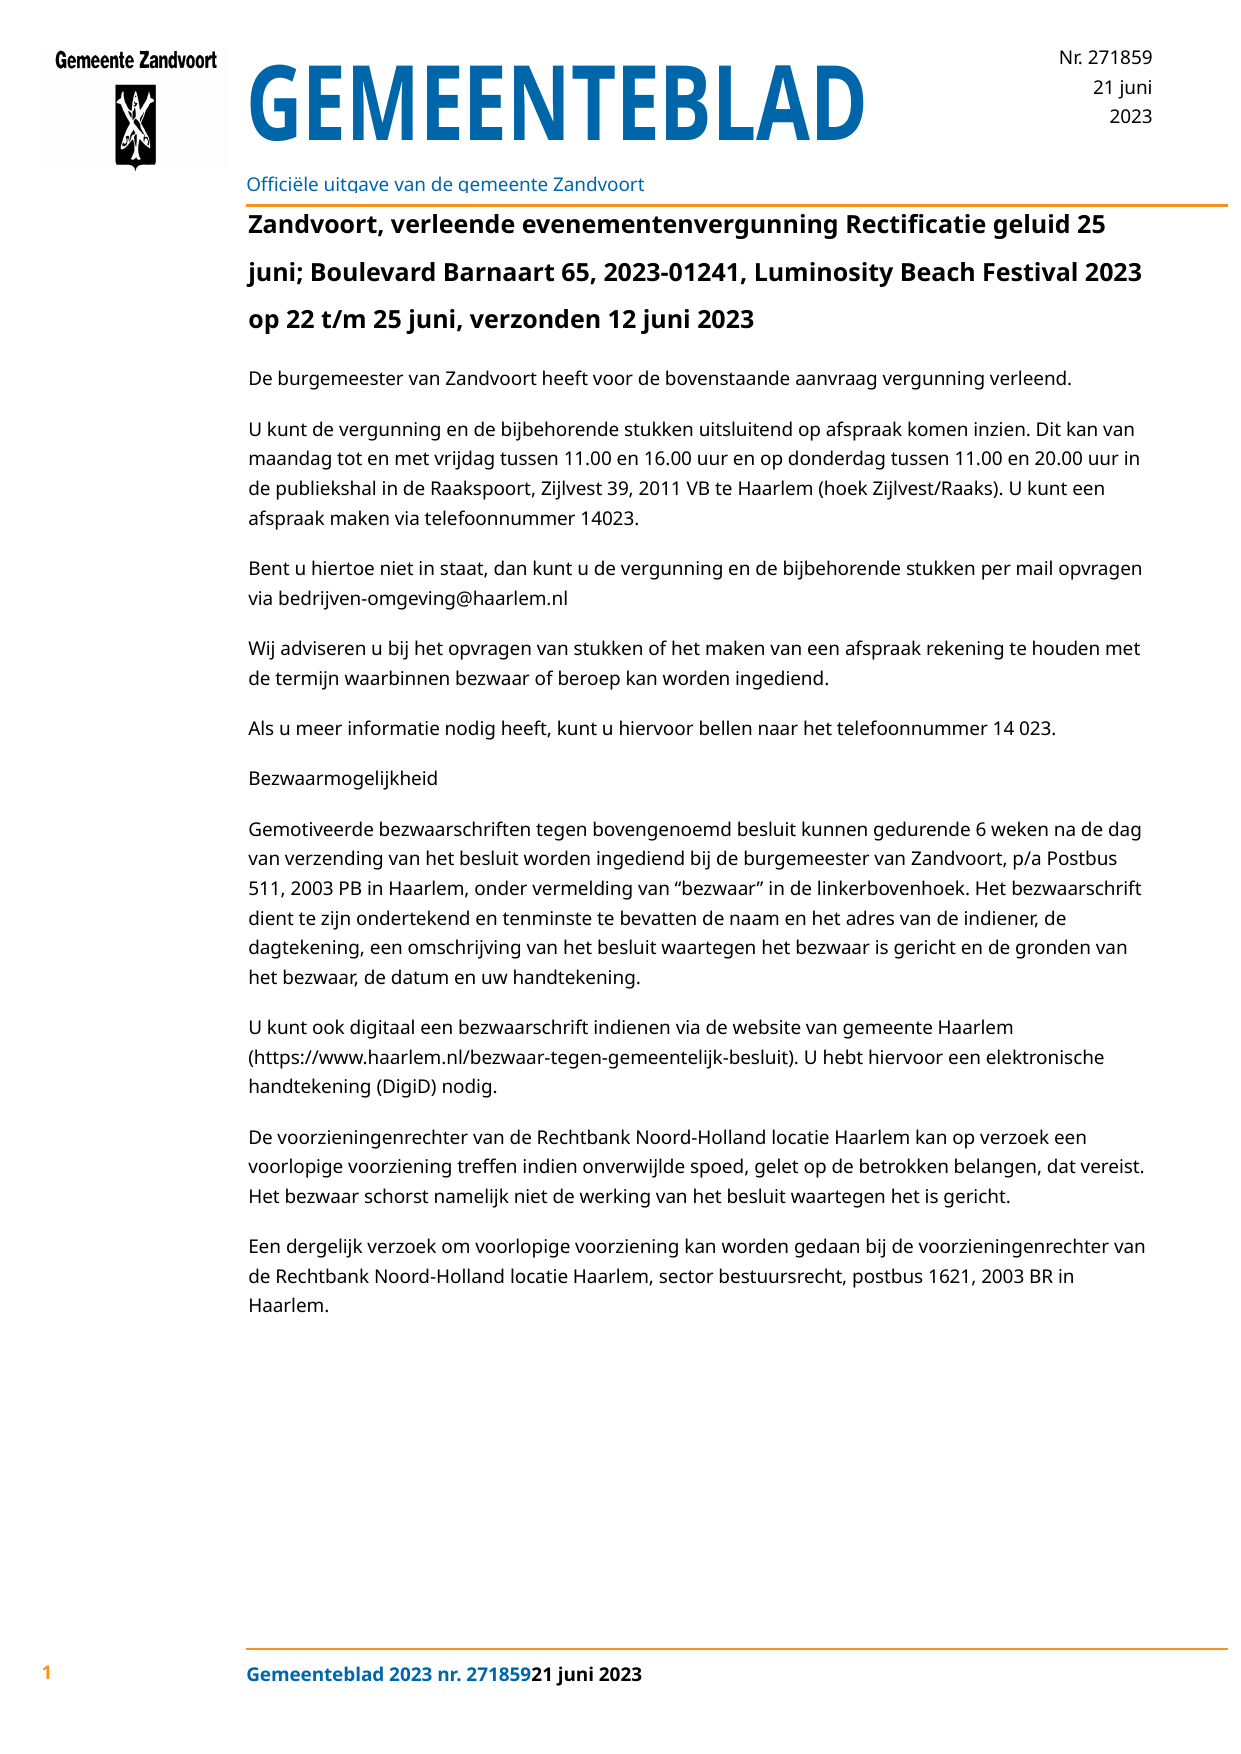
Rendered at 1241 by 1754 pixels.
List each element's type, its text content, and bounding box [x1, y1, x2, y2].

text Zandvoort, verleende evenementenvergunning Rectificatie geluid 25 juni; Boulevard Barnaart 65, 2023-01241, Luminosity Beach Festival 2023 op 22 t/m 25 juni, verzonden 12 juni 2023 [248, 207, 1152, 336]
text Wij adviseren u bij het opvragen van stukken of het maken van een afspraak rekening te houden met de termijn waarbinnen bezwaar of beroep kan worden ingediend. [248, 635, 1152, 690]
picture [41, 47, 231, 172]
text U kunt de vergunning en de bijbehorende stukken uitsluitend op afspraak komen inzien. Dit kan van maandag tot en met vrijdag tussen 11.00 en 16.00 uur en op donderdag tussen 11.00 en 20.00 uur in de publiekshal in de Raakspoort, Zijlvest 39, 2011 VB te Haarlem (hoek Zijlvest/Raaks). U kunt een afspraak maken via telefoonnummer 14023. [248, 416, 1152, 530]
text Een dergelijk verzoek om voorlopige voorziening kan worden gedaan bij de voorzieningenrechter van de Rechtbank Noord-Holland locatie Haarlem, sector bestuursrecht, postbus 1621, 2003 BR in Haarlem. [248, 1233, 1152, 1318]
text Als u meer informatie nodig heeft, kunt u hiervoor bellen naar het telefoonnummer 14 023. [248, 715, 1152, 741]
text De voorzieningenrechter van de Rechtbank Noord-Holland locatie Haarlem kan op verzoek een voorlopige voorziening treffen indien onverwijlde spoed, gelet op de betrokken belangen, dat vereist. Het bezwaar schorst namelijk niet de werking van het besluit waartegen het is gericht. [248, 1124, 1152, 1209]
text U kunt ook digitaal een bezwaarschrift indienen via de website van gemeente Haarlem (https://www.haarlem.nl/bezwaar-tegen-gemeentelijk-besluit). U hebt hiervoor een elektronische handtekening (DigiD) nodig. [248, 1014, 1152, 1099]
text Bent u hiertoe niet in staat, dan kunt u de vergunning en de bijbehorende stukken per mail opvragen via bedrijven-omgeving@haarlem.nl [248, 555, 1152, 610]
text Gemotiveerde bezwaarschriften tegen bovengenoemd besluit kunnen gedurende 6 weken na de dag van verzending van het besluit worden ingediend bij de burgemeester van Zandvoort, p/a Postbus 511, 2003 PB in Haarlem, onder vermelding van “bezwaar” in de linkerbovenhoek. Het bezwaarschrift dient te zijn ondertekend en tenminste te bevatten de naam en het adres van de indiener, de dagtekening, een omschrijving van het besluit waartegen het bezwaar is gericht en de gronden van het bezwaar, de datum en uw handtekening. [248, 816, 1152, 989]
text De burgemeester van Zandvoort heeft voor de bovenstaande aanvraag vergunning verleend. [248, 366, 1152, 391]
text Bezwaarmogelijkheid [248, 766, 1152, 791]
